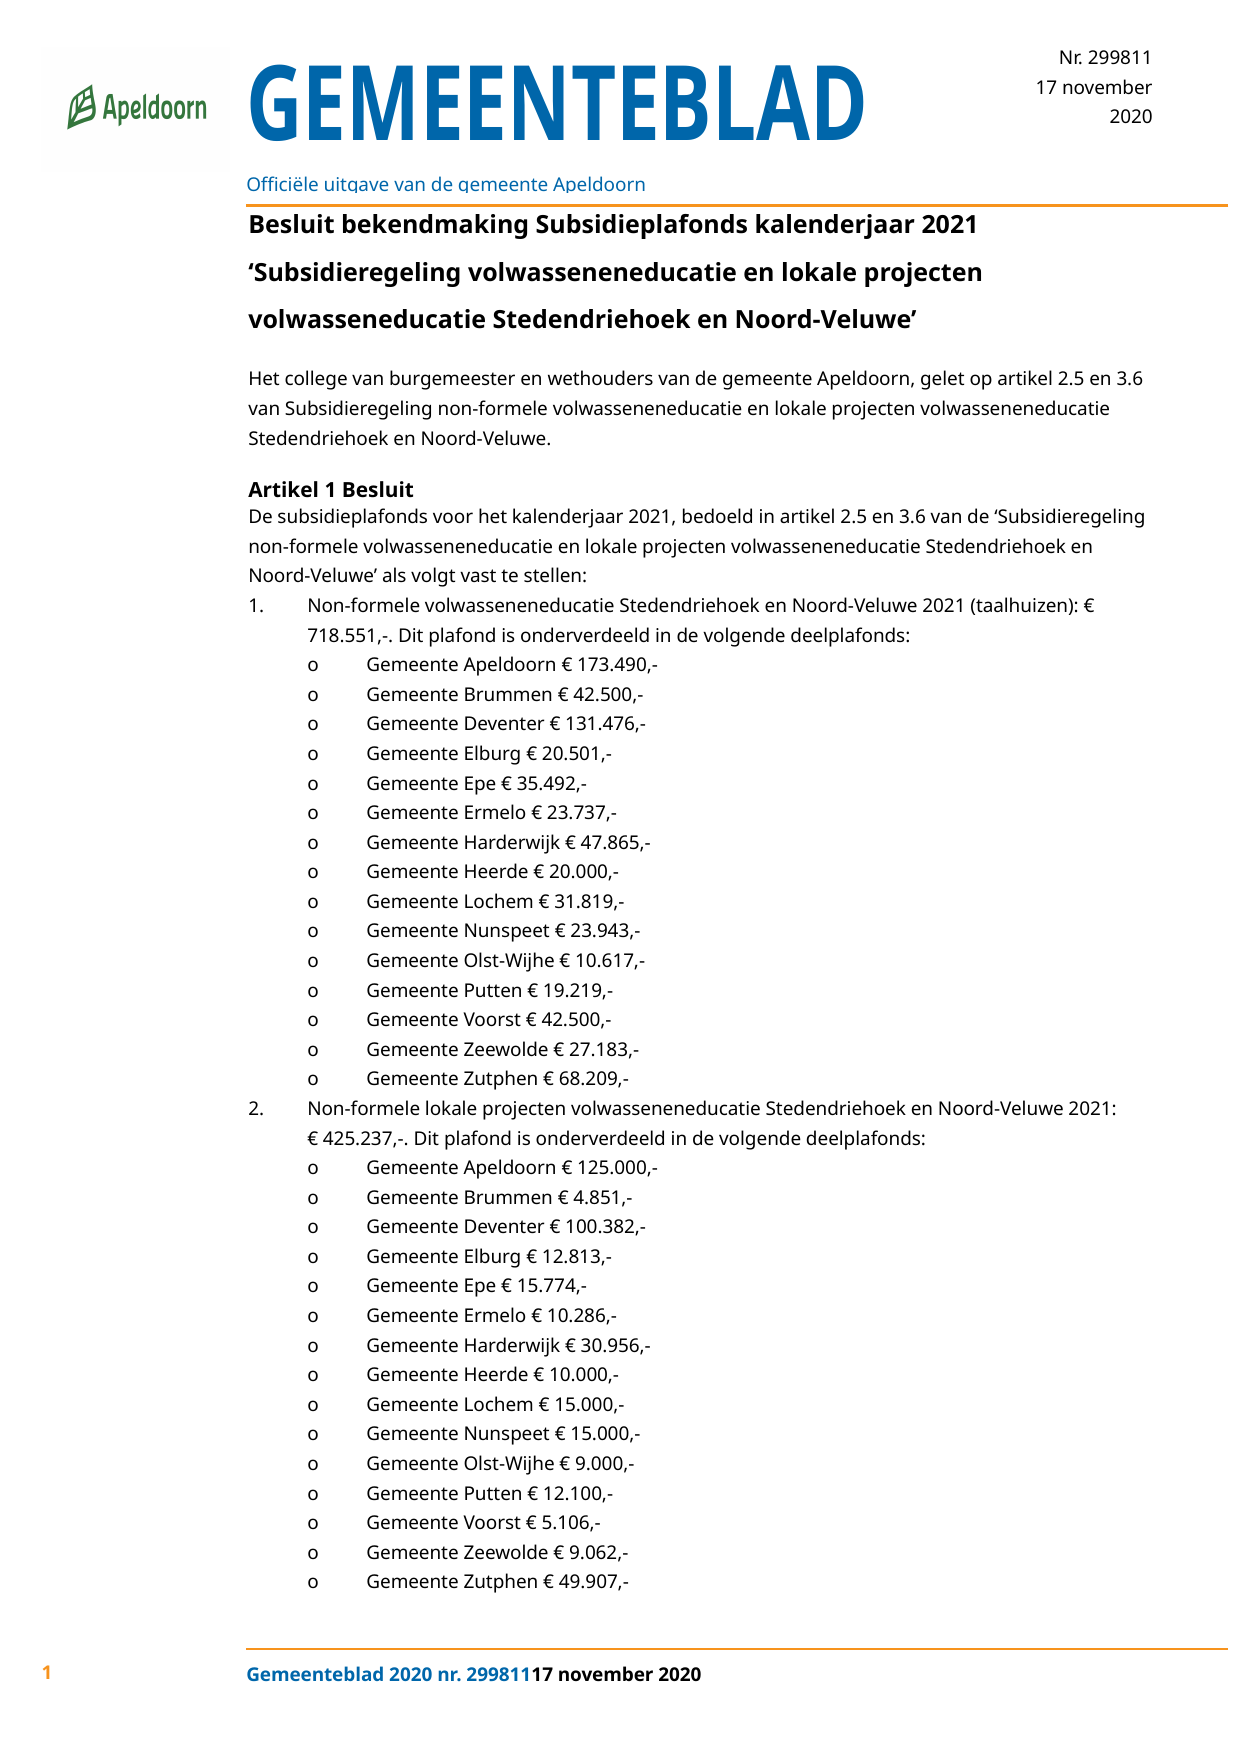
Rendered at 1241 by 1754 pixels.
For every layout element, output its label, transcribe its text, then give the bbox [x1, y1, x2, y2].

list Gemeente Heerde € 20.000,- [307, 858, 1152, 884]
list Gemeente Zutphen € 68.209,- [307, 1066, 1152, 1091]
list Gemeente Lochem € 15.000,- [307, 1391, 1152, 1417]
list Gemeente Apeldoorn € 173.490,- [307, 651, 1152, 677]
list Gemeente Harderwijk € 47.865,- [307, 829, 1152, 855]
list Gemeente Olst-Wijhe € 9.000,- [307, 1450, 1152, 1476]
list Gemeente Elburg € 12.813,- [307, 1243, 1152, 1269]
list Gemeente Voorst € 5.106,- [307, 1509, 1152, 1535]
list Gemeente Putten € 19.219,- [307, 977, 1152, 1003]
list Gemeente Deventer € 131.476,- [307, 711, 1152, 736]
list Gemeente Zutphen € 49.907,- [307, 1568, 1152, 1594]
list Gemeente Epe € 35.492,- [307, 770, 1152, 796]
list Gemeente Deventer € 100.382,- [307, 1213, 1152, 1239]
list € 425.237,-. Dit plafond is onderverdeeld in de volgende deelplafonds: [248, 1125, 1152, 1151]
list Gemeente Nunspeet € 15.000,- [307, 1421, 1152, 1446]
list Gemeente Brummen € 4.851,- [307, 1184, 1152, 1210]
text Artikel 1 Besluit [248, 475, 1152, 503]
text Besluit bekendmaking Subsidieplafonds kalenderjaar 2021 ‘Subsidieregeling volwasseneneducatie en lokale projecten volwasseneducatie Stedendriehoek en Noord-Veluwe’ [248, 207, 1152, 336]
list Gemeente Lochem € 31.819,- [307, 888, 1152, 914]
list Gemeente Ermelo € 23.737,- [307, 799, 1152, 825]
list Gemeente Olst-Wijhe € 10.617,- [307, 947, 1152, 973]
list Gemeente Brummen € 42.500,- [307, 681, 1152, 707]
text De subsidieplafonds voor het kalenderjaar 2021, bedoeld in artikel 2.5 en 3.6 van de ‘Subsidieregeling non-formele volwasseneneducatie en lokale projecten volwasseneneducatie Stedendriehoek en Noord-Veluwe’ als volgt vast te stellen: [248, 503, 1152, 588]
list Gemeente Apeldoorn € 125.000,- [307, 1154, 1152, 1180]
list Gemeente Nunspeet € 23.943,- [307, 918, 1152, 943]
picture [41, 47, 231, 172]
list Non-formele lokale projecten volwasseneneducatie Stedendriehoek en Noord-Veluwe 2021: [248, 1095, 1152, 1121]
list Gemeente Epe € 15.774,- [307, 1273, 1152, 1298]
list Gemeente Ermelo € 10.286,- [307, 1302, 1152, 1328]
list Gemeente Zeewolde € 27.183,- [307, 1036, 1152, 1062]
list Gemeente Harderwijk € 30.956,- [307, 1332, 1152, 1358]
list Non-formele volwasseneneducatie Stedendriehoek en Noord-Veluwe 2021 (taalhuizen): € 718.551,-. Dit plafond is onderverdeeld in de volgende deelplafonds: [248, 592, 1152, 648]
list Gemeente Zeewolde € 9.062,- [307, 1539, 1152, 1565]
list Gemeente Elburg € 20.501,- [307, 740, 1152, 766]
list Gemeente Heerde € 10.000,- [307, 1361, 1152, 1387]
text Het college van burgemeester en wethouders van de gemeente Apeldoorn, gelet op artikel 2.5 en 3.6 van Subsidieregeling non-formele volwasseneneducatie en lokale projecten volwasseneneducatie Stedendriehoek en Noord-Veluwe. [248, 366, 1152, 450]
list Gemeente Voorst € 42.500,- [307, 1006, 1152, 1032]
list Gemeente Putten € 12.100,- [307, 1480, 1152, 1506]
